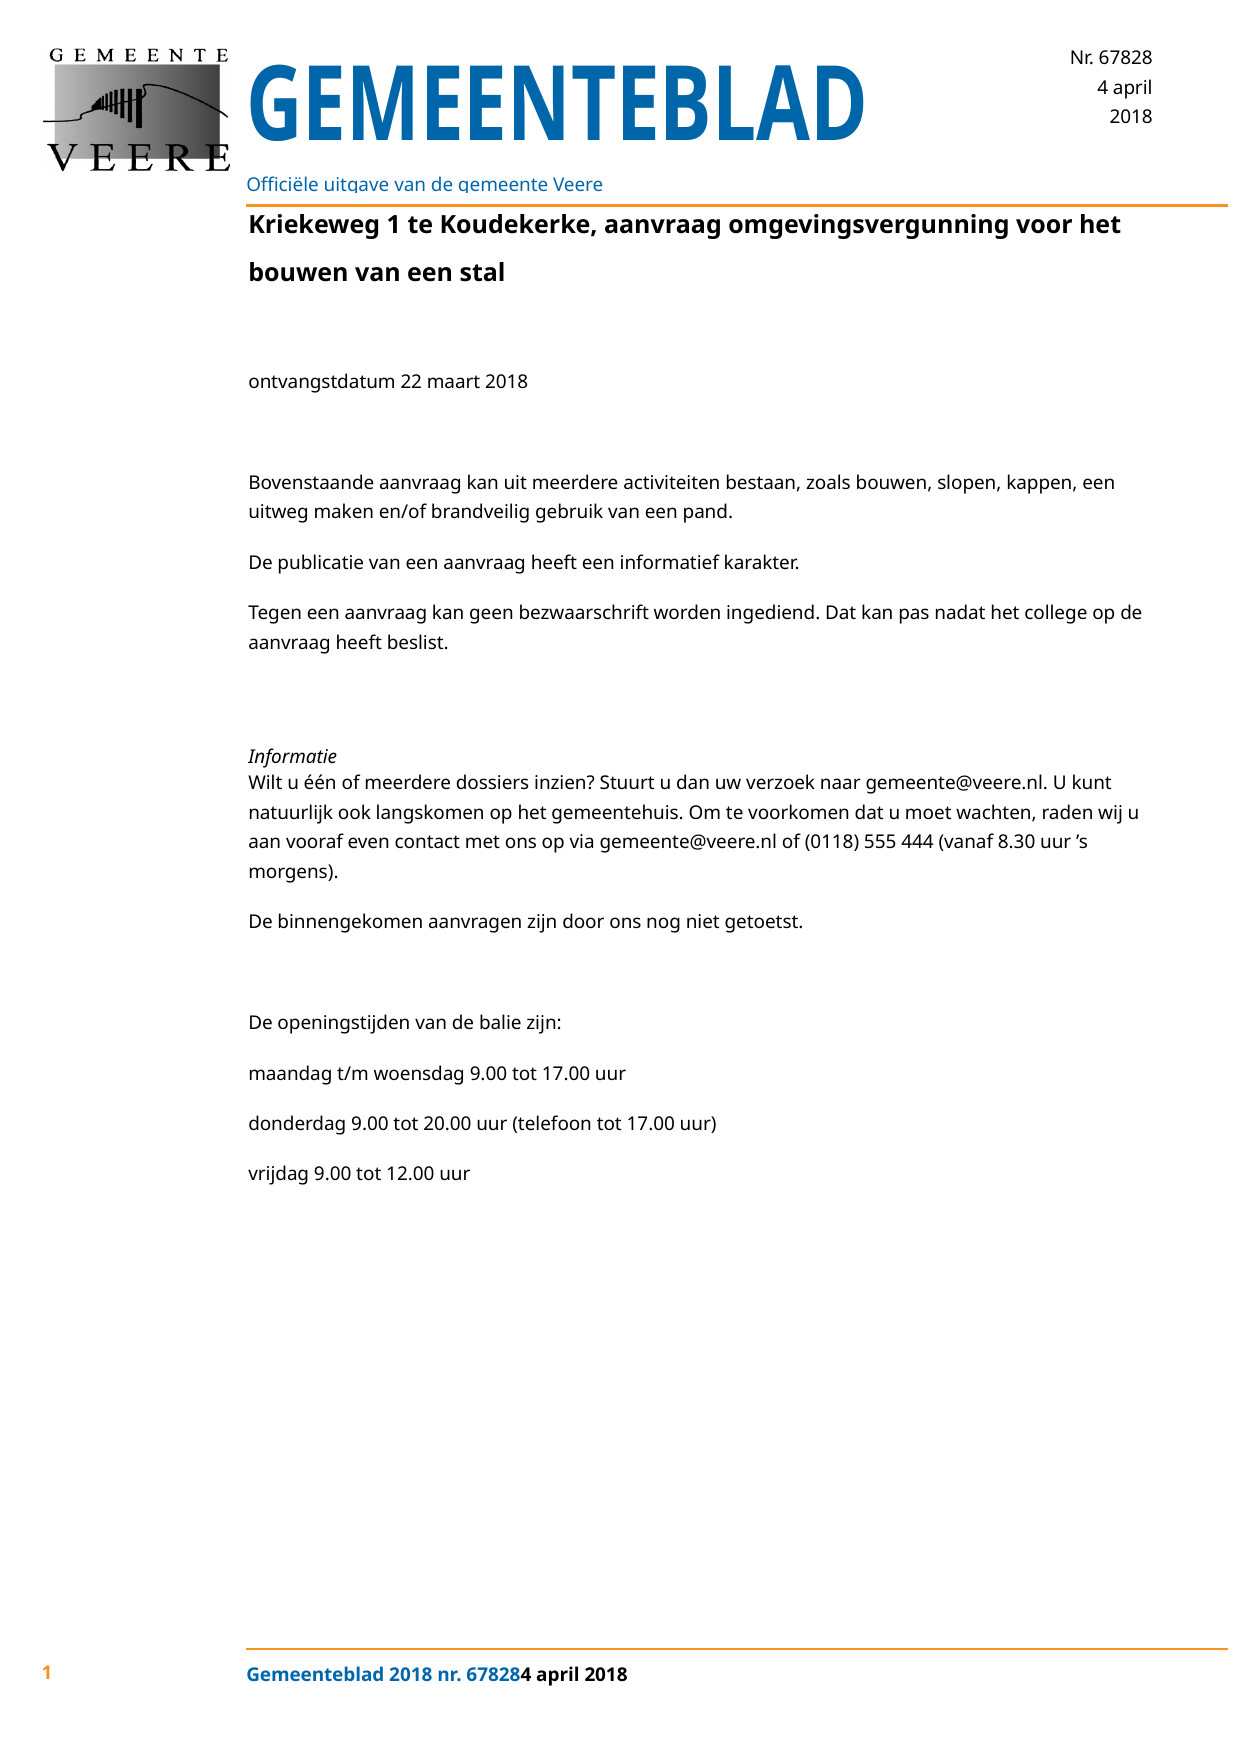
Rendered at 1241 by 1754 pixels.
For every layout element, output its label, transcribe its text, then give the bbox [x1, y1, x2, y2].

text maandag t/m woensdag 9.00 tot 17.00 uur [248, 1060, 1152, 1085]
text Kriekeweg 1 te Koudekerke, aanvraag omgevingsvergunning voor het bouwen van een stal [248, 207, 1152, 288]
text vrijdag 9.00 tot 12.00 uur [248, 1161, 1152, 1186]
text donderdag 9.00 tot 20.00 uur (telefoon tot 17.00 uur) [248, 1110, 1152, 1136]
text De binnengekomen aanvragen zijn door ons nog niet getoetst. [248, 908, 1152, 934]
text De publicatie van een aanvraag heeft een informatief karakter. [248, 549, 1152, 575]
text Tegen een aanvraag kan geen bezwaarschrift worden ingediend. Dat kan pas nadat het college op de aanvraag heeft beslist. [248, 599, 1152, 655]
text Wilt u één of meerdere dossiers inzien? Stuurt u dan uw verzoek naar gemeente@veere.nl. U kunt natuurlijk ook langskomen op het gemeentehuis. Om te voorkomen dat u moet wachten, raden wij u aan vooraf even contact met ons op via gemeente@veere.nl of (0118) 555 444 (vanaf 8.30 uur ’s morgens). [248, 769, 1152, 884]
text Bovenstaande aanvraag kan uit meerdere activiteiten bestaan, zoals bouwen, slopen, kappen, een uitweg maken en/of brandveilig gebruik van een pand. [248, 469, 1152, 524]
text ontvangstdatum 22 maart 2018 [248, 368, 1152, 394]
text De openingstijden van de balie zijn: [248, 1009, 1152, 1035]
picture [41, 47, 231, 172]
text Informatie [248, 743, 1152, 769]
